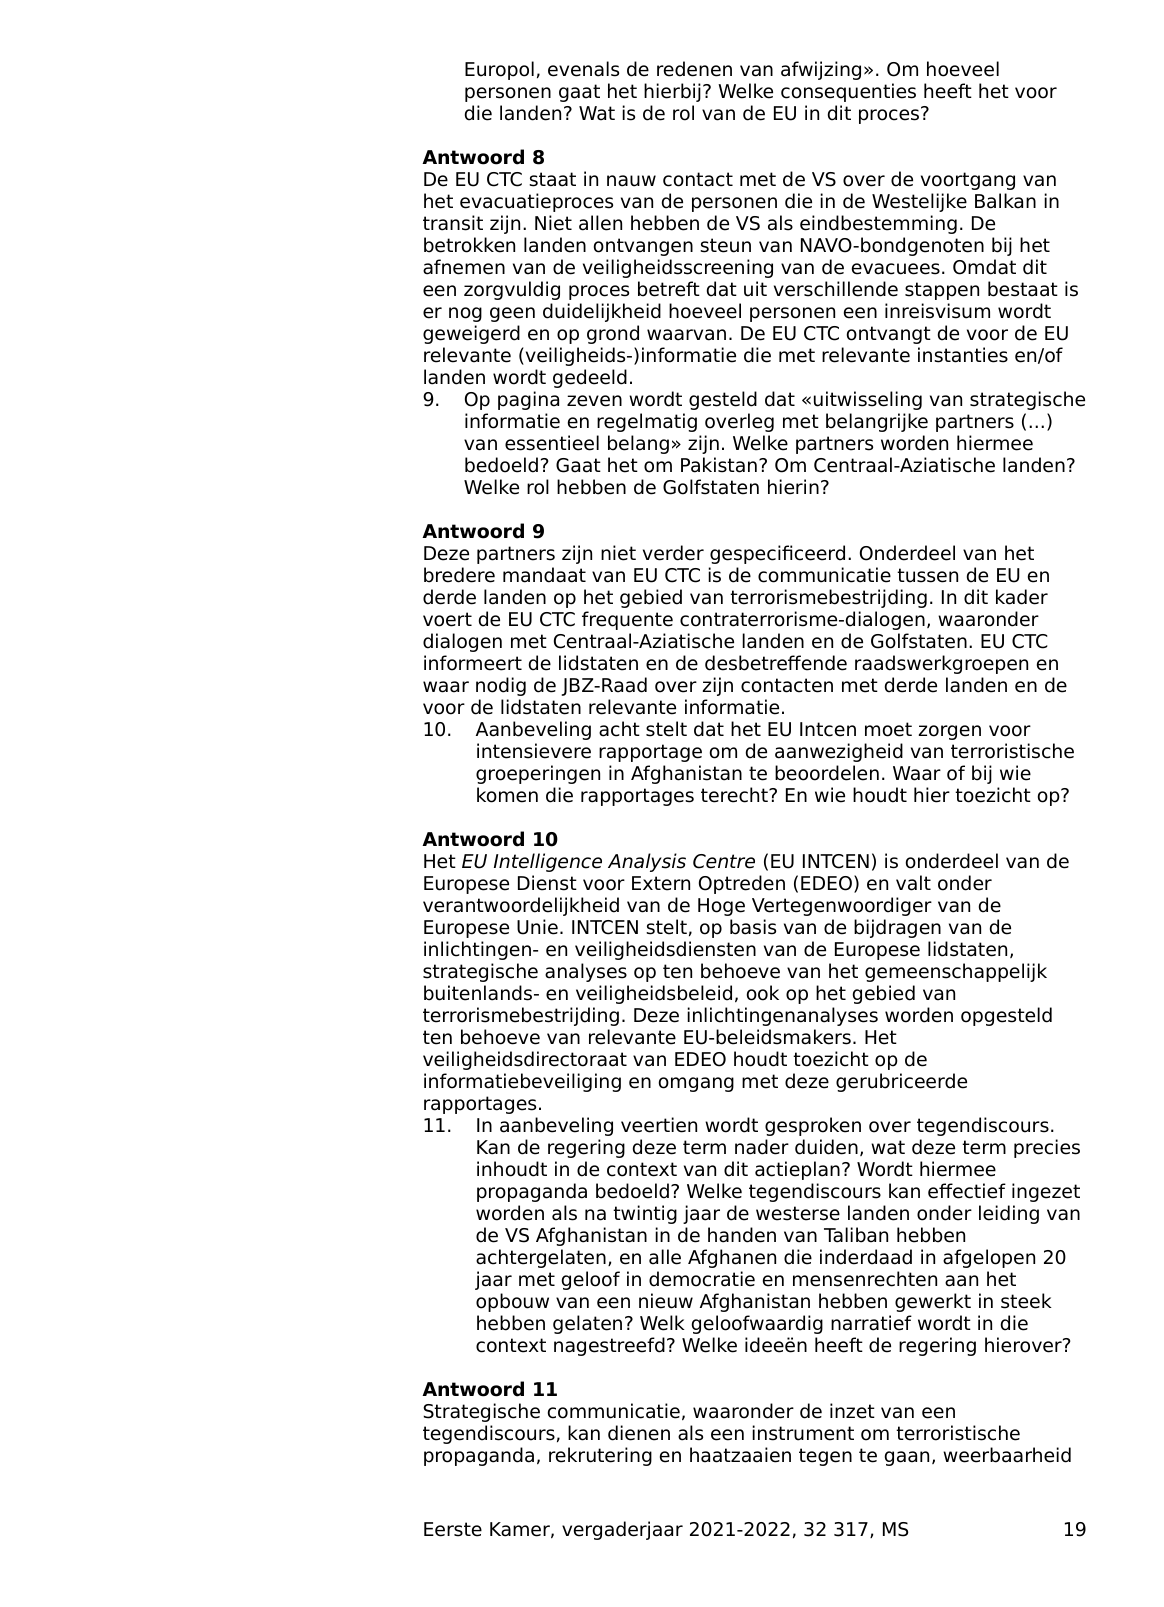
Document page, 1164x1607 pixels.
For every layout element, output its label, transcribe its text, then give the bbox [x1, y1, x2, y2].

text 9. Op pagina zeven wordt gesteld dat «uitwisseling van strategische informatie en regelmatig overleg met belangrijke partners (...) van essentieel belang» zijn. Welke partners worden hiermee bedoeld? Gaat het om Pakistan? Om Centraal-Aziatische landen? Welke rol hebben de Golfstaten hierin? [422, 389, 1087, 499]
text Het EU Intelligence Analysis Centre (EU INTCEN) is onderdeel van de Europese Dienst voor Extern Optreden (EDEO) en valt onder verantwoordelijkheid van de Hoge Vertegenwoordiger van de Europese Unie. INTCEN stelt, op basis van de bijdragen van de inlichtingen- en veiligheidsdiensten van de Europese lidstaten, strategische analyses op ten behoeve van het gemeenschappelijk buitenlands- en veiligheidsbeleid, ook op het gebied van terrorismebestrijding. Deze inlichtingenanalyses worden opgesteld ten behoeve van relevante EU-beleidsmakers. Het veiligheidsdirectoraat van EDEO houdt toezicht op de informatiebeveiliging en omgang met deze gerubriceerde rapportages. [422, 851, 1087, 1115]
subtitle Antwoord 10 [422, 829, 1087, 851]
text Strategische communicatie, waaronder de inzet van een tegendiscours, kan dienen als een instrument om terroristische propaganda, rekrutering en haatzaaien tegen te gaan, weerbaarheid [422, 1401, 1087, 1467]
text Europol, evenals de redenen van afwijzing». Om hoeveel personen gaat het hierbij? Welke consequenties heeft het voor die landen? Wat is de rol van de EU in dit proces? [422, 59, 1087, 125]
subtitle Antwoord 11 [422, 1379, 1087, 1401]
text De EU CTC staat in nauw contact met de VS over de voortgang van het evacuatieproces van de personen die in de Westelijke Balkan in transit zijn. Niet allen hebben de VS als eindbestemming. De betrokken landen ontvangen steun van NAVO-bondgenoten bij het afnemen van de veiligheidsscreening van de evacuees. Omdat dit een zorgvuldig proces betreft dat uit verschillende stappen bestaat is er nog geen duidelijkheid hoeveel personen een inreisvisum wordt geweigerd en op grond waarvan. De EU CTC ontvangt de voor de EU relevante (veiligheids-)informatie die met relevante instanties en/of landen wordt gedeeld. [422, 169, 1087, 389]
text Deze partners zijn niet verder gespecificeerd. Onderdeel van het bredere mandaat van EU CTC is de communicatie tussen de EU en derde landen op het gebied van terrorismebestrijding. In dit kader voert de EU CTC frequente contraterrorisme-dialogen, waaronder dialogen met Centraal-Aziatische landen en de Golfstaten. EU CTC informeert de lidstaten en de desbetreffende raadswerkgroepen en waar nodig de JBZ-Raad over zijn contacten met derde landen en de voor de lidstaten relevante informatie. [422, 543, 1087, 719]
subtitle Antwoord 9 [422, 521, 1087, 543]
text 10. Aanbeveling acht stelt dat het EU Intcen moet zorgen voor intensievere rapportage om de aanwezigheid van terroristische groeperingen in Afghanistan te beoordelen. Waar of bij wie komen die rapportages terecht? En wie houdt hier toezicht op? [422, 719, 1087, 807]
text 11. In aanbeveling veertien wordt gesproken over tegendiscours. Kan de regering deze term nader duiden, wat deze term precies inhoudt in de context van dit actieplan? Wordt hiermee propaganda bedoeld? Welke tegendiscours kan effectief ingezet worden als na twintig jaar de westerse landen onder leiding van de VS Afghanistan in de handen van Taliban hebben achtergelaten, en alle Afghanen die inderdaad in afgelopen 20 jaar met geloof in democratie en mensenrechten aan het opbouw van een nieuw Afghanistan hebben gewerkt in steek hebben gelaten? Welk geloofwaardig narratief wordt in die context nagestreefd? Welke ideeën heeft de regering hierover? [422, 1115, 1087, 1356]
subtitle Antwoord 8 [422, 147, 1087, 169]
